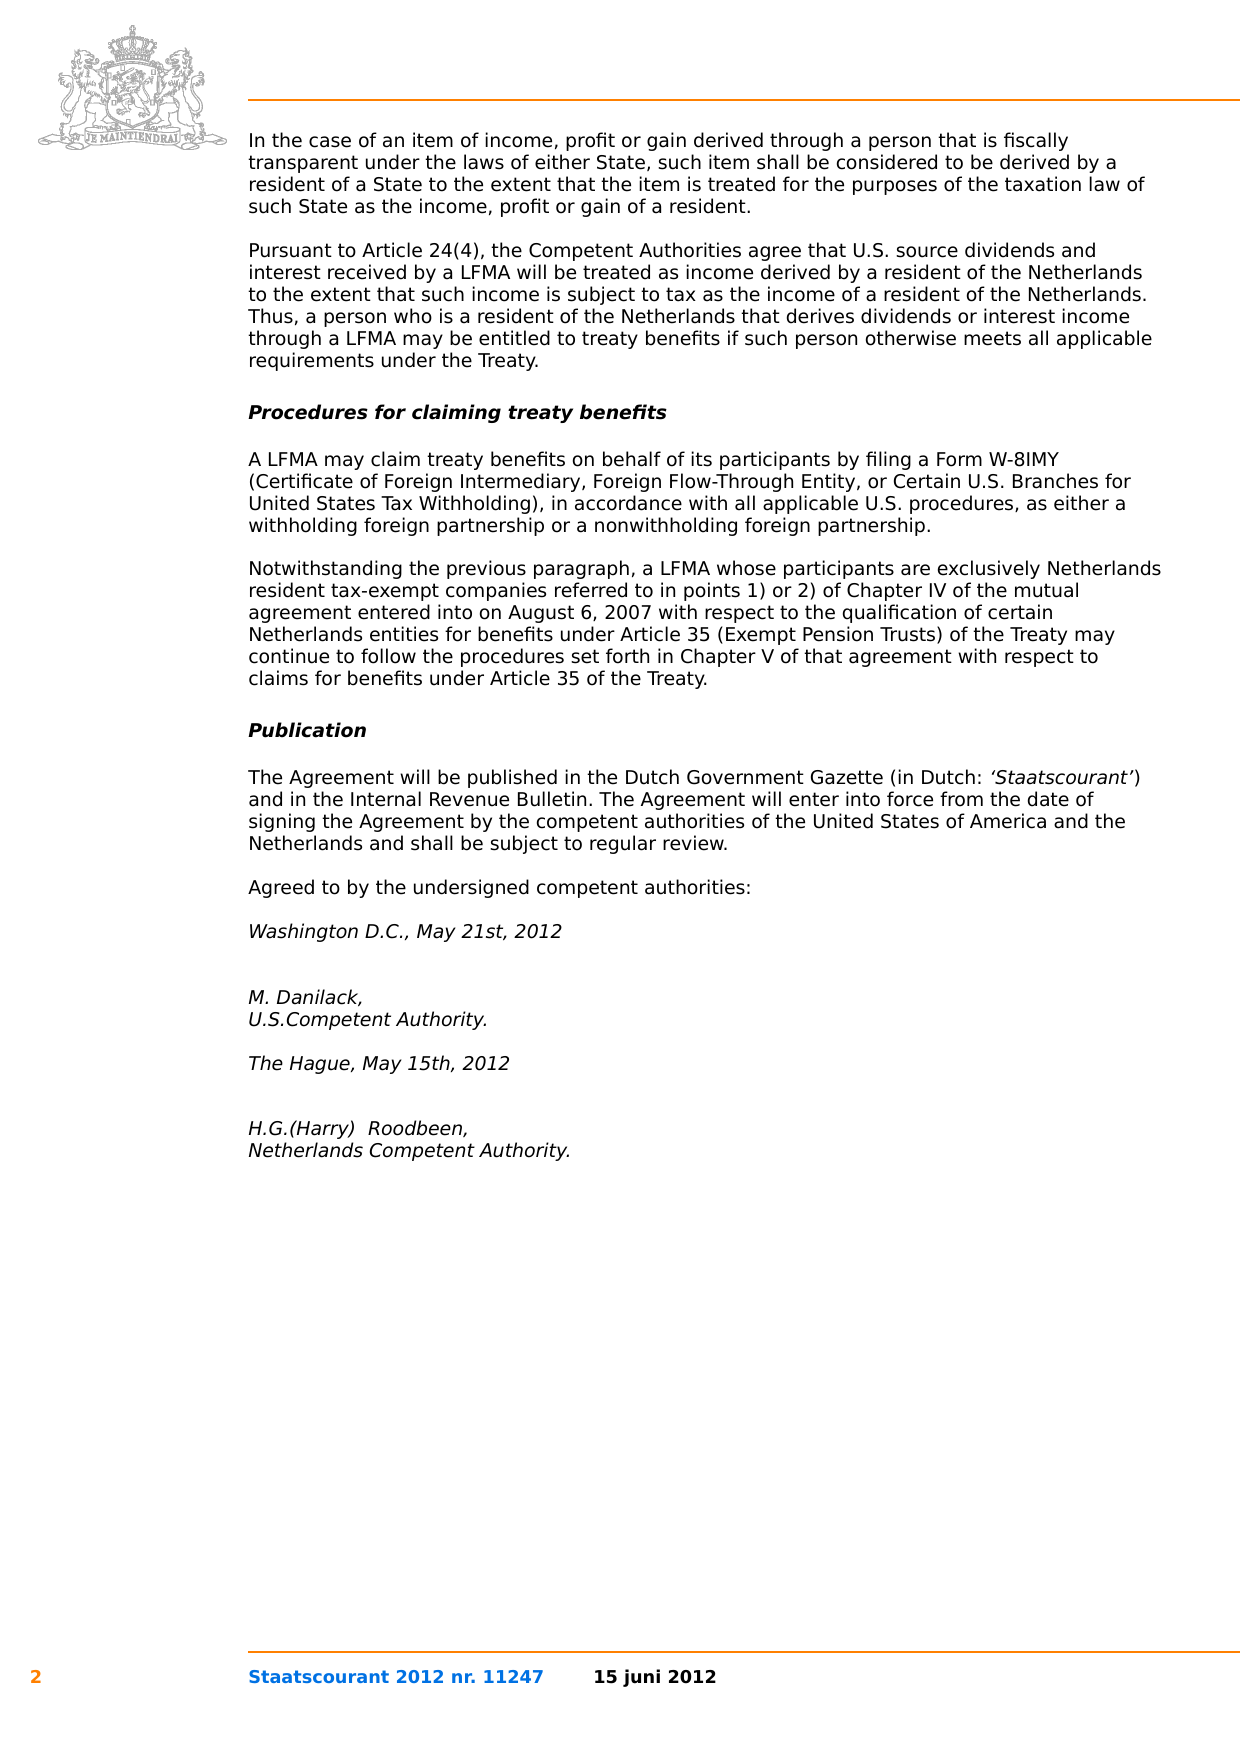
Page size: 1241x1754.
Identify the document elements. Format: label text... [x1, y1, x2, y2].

text In the case of an item of income, profit or gain derived through a person that is fiscally transparent under the laws of either State, such item shall be considered to be derived by a resident of a State to the extent that the item is treated for the purposes of the taxation law of such State as the income, profit or gain of a resident. [248, 130, 1163, 218]
subtitle Procedures for claiming treaty benefits [248, 402, 1163, 423]
text Agreed to by the undersigned competent authorities: [248, 877, 1163, 899]
text The Hague, May 15th, 2012 [248, 1052, 1163, 1074]
text H.G.(Harry) Roodbeen, Netherlands Competent Authority. [248, 1096, 1163, 1162]
subtitle Publication [248, 720, 1163, 742]
text Pursuant to Article 24(4), the Competent Authorities agree that U.S. source dividends and interest received by a LFMA will be treated as income derived by a resident of the Netherlands to the extent that such income is subject to tax as the income of a resident of the Netherlands. Thus, a person who is a resident of the Netherlands that derives dividends or interest income through a LFMA may be entitled to treaty benefits if such person otherwise meets all applicable requirements under the Treaty. [248, 240, 1163, 372]
text M. Danilack, U.S.Competent Authority. [248, 965, 1163, 1031]
text The Agreement will be published in the Dutch Government Gazette (in Dutch: ‘Staatscourant’) and in the Internal Revenue Bulletin. The Agreement will enter into force from the date of signing the Agreement by the competent authorities of the United States of America and the Netherlands and shall be subject to regular review. [248, 767, 1163, 855]
picture [38, 25, 227, 150]
text Notwithstanding the previous paragraph, a LFMA whose participants are exclusively Netherlands resident tax-exempt companies referred to in points 1) or 2) of Chapter IV of the mutual agreement entered into on August 6, 2007 with respect to the qualification of certain Netherlands entities for benefits under Article 35 (Exempt Pension Trusts) of the Treaty may continue to follow the procedures set forth in Chapter V of that agreement with respect to claims for benefits under Article 35 of the Treaty. [248, 558, 1163, 690]
text A LFMA may claim treaty benefits on behalf of its participants by filing a Form W-8IMY (Certificate of Foreign Intermediary, Foreign Flow-Through Entity, or Certain U.S. Branches for United States Tax Withholding), in accordance with all applicable U.S. procedures, as either a withholding foreign partnership or a nonwithholding foreign partnership. [248, 448, 1163, 536]
text Washington D.C., May 21st, 2012 [248, 921, 1163, 943]
